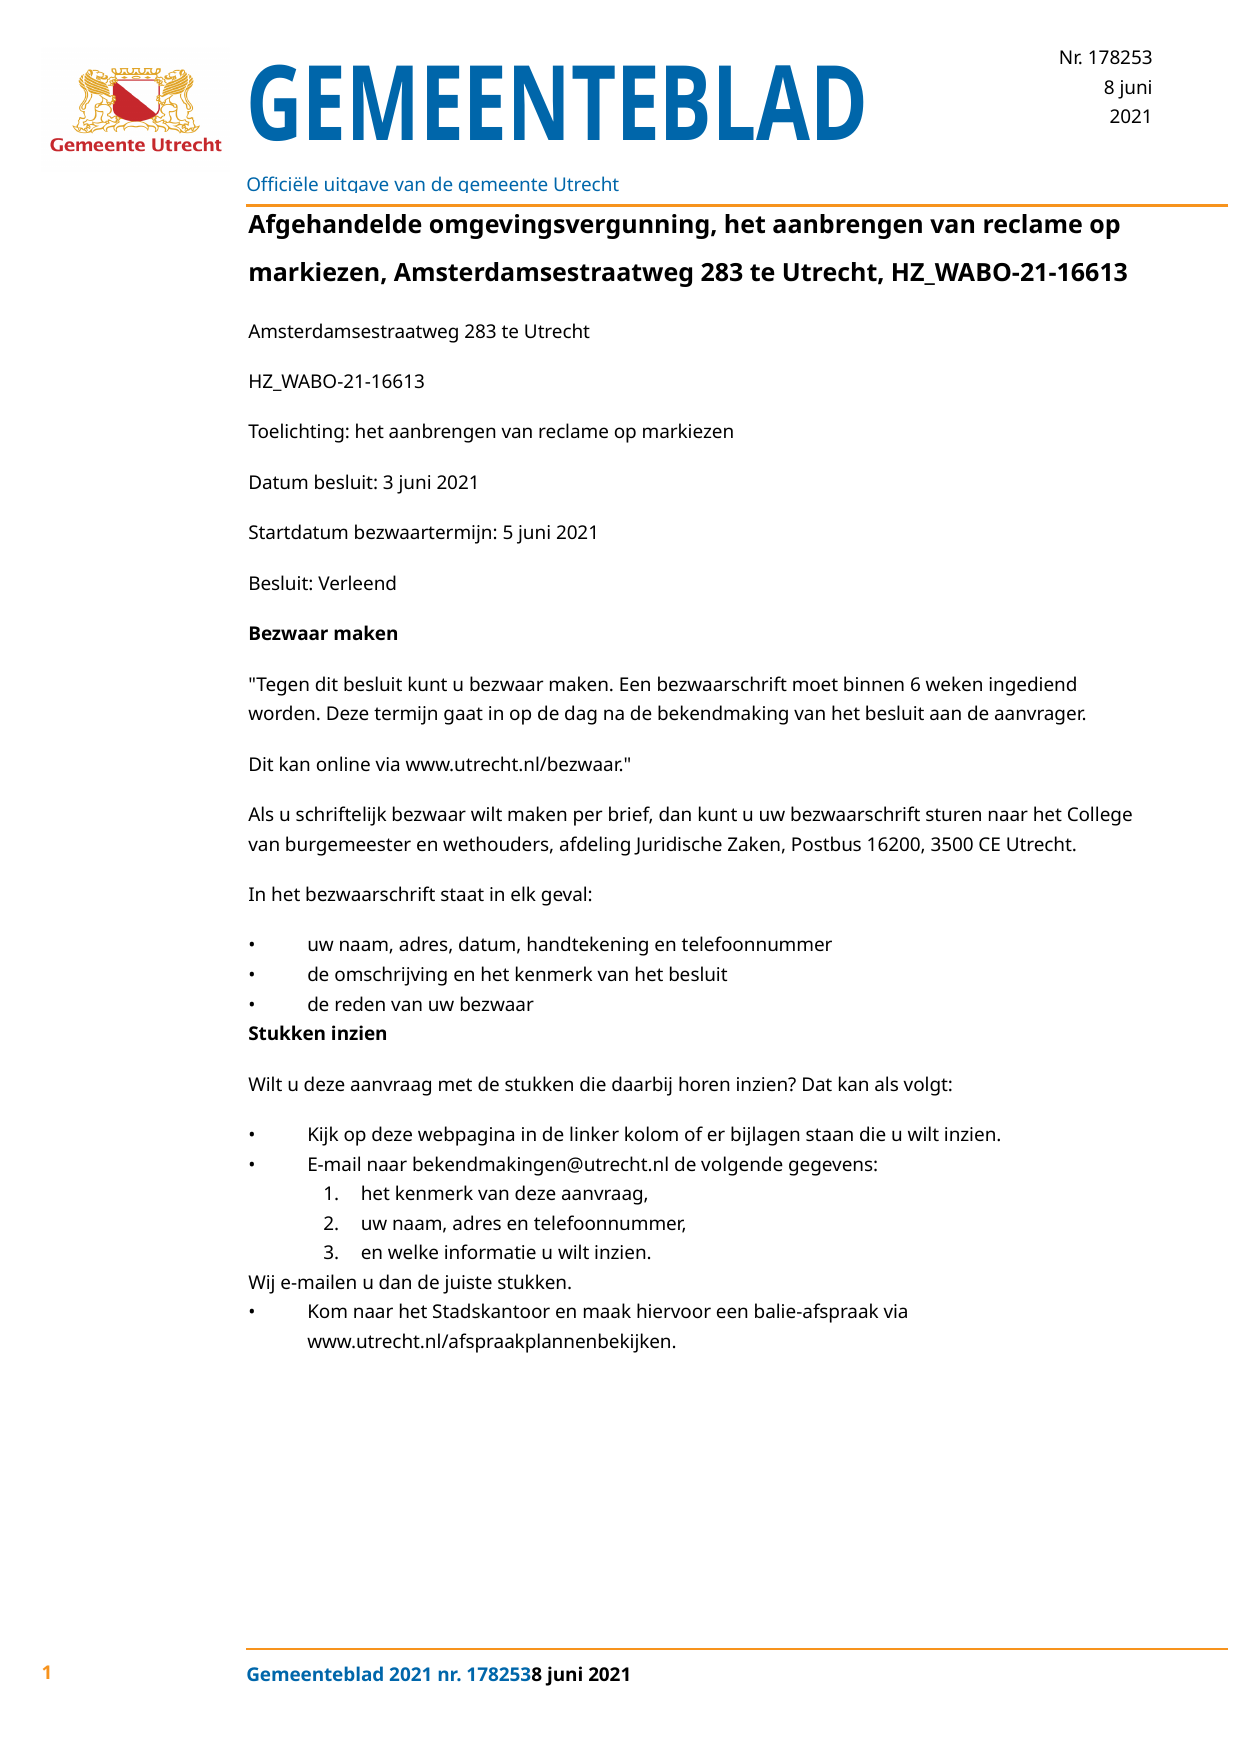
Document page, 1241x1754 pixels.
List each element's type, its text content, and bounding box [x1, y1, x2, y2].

text Afgehandelde omgevingsvergunning, het aanbrengen van reclame op markiezen, Amsterdamsestraatweg 283 te Utrecht, HZ_WABO-21-16613 [248, 207, 1152, 288]
list de reden van uw bezwaar [248, 991, 1152, 1017]
list het kenmerk van deze aanvraag, [323, 1180, 1152, 1206]
text Dit kan online via www.utrecht.nl/bezwaar." [248, 751, 1152, 777]
text Stukken inzien [248, 1020, 1152, 1046]
picture [41, 47, 231, 172]
text Toelichting: het aanbrengen van reclame op markiezen [248, 419, 1152, 444]
text Startdatum bezwaartermijn: 5 juni 2021 [248, 519, 1152, 545]
list Kijk op deze webpagina in de linker kolom of er bijlagen staan die u wilt inzien. [248, 1121, 1152, 1147]
text Wilt u deze aanvraag met de stukken die daarbij horen inzien? Dat kan als volgt: [248, 1071, 1152, 1097]
text HZ_WABO-21-16613 [248, 368, 1152, 394]
list uw naam, adres en telefoonnummer, [323, 1210, 1152, 1236]
text Bezwaar maken [248, 620, 1152, 646]
text Als u schriftelijk bezwaar wilt maken per brief, dan kunt u uw bezwaarschrift sturen naar het College van burgemeester en wethouders, afdeling Juridische Zaken, Postbus 16200, 3500 CE Utrecht. [248, 801, 1152, 857]
list Kom naar het Stadskantoor en maak hiervoor een balie-afspraak via www.utrecht.nl/afspraakplannenbekijken. [248, 1299, 1152, 1354]
text Wij e-mailen u dan de juiste stukken. [248, 1269, 1152, 1295]
text "Tegen dit besluit kunt u bezwaar maken. Een bezwaarschrift moet binnen 6 weken ingediend worden. Deze termijn gaat in op de dag na de bekendmaking van het besluit aan de aanvrager. [248, 671, 1152, 726]
text Datum besluit: 3 juni 2021 [248, 469, 1152, 495]
text Amsterdamsestraatweg 283 te Utrecht [248, 318, 1152, 344]
text In het bezwaarschrift staat in elk geval: [248, 881, 1152, 907]
list uw naam, adres, datum, handtekening en telefoonnummer [248, 932, 1152, 957]
text Besluit: Verleend [248, 570, 1152, 596]
list de omschrijving en het kenmerk van het besluit [248, 961, 1152, 987]
list en welke informatie u wilt inzien. [323, 1239, 1152, 1265]
list E-mail naar bekendmakingen@utrecht.nl de volgende gegevens: [248, 1151, 1152, 1177]
